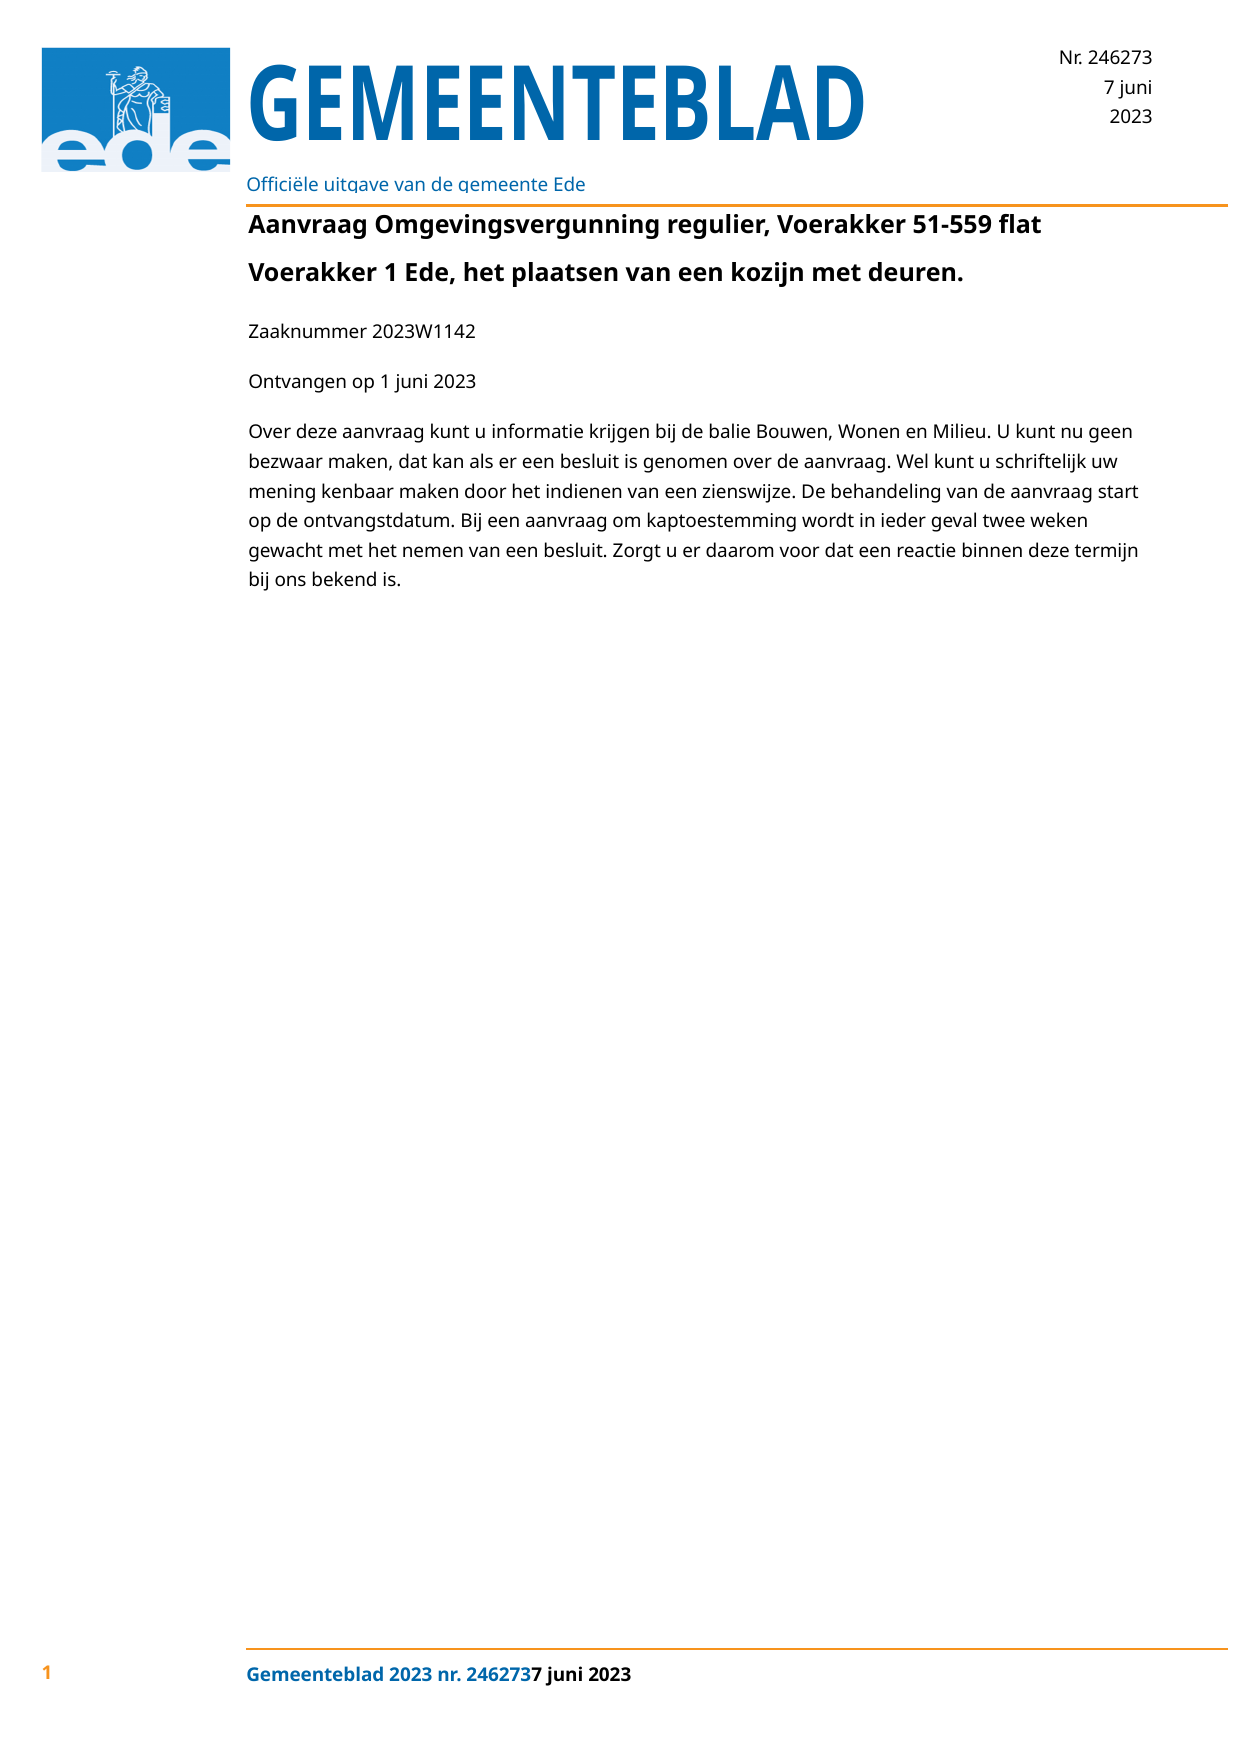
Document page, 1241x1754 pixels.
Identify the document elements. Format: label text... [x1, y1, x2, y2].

text Zaaknummer 2023W1142 [248, 318, 1152, 344]
picture [41, 47, 231, 172]
text Ontvangen op 1 juni 2023 [248, 368, 1152, 394]
text Over deze aanvraag kunt u informatie krijgen bij de balie Bouwen, Wonen en Milieu. U kunt nu geen bezwaar maken, dat kan als er een besluit is genomen over de aanvraag. Wel kunt u schriftelijk uw mening kenbaar maken door het indienen van een zienswijze. De behandeling van de aanvraag start op de ontvangstdatum. Bij een aanvraag om kaptoestemming wordt in ieder geval twee weken gewacht met het nemen van een besluit. Zorgt u er daarom voor dat een reactie binnen deze termijn bij ons bekend is. [248, 419, 1152, 592]
text Aanvraag Omgevingsvergunning regulier, Voerakker 51-559 flat Voerakker 1 Ede, het plaatsen van een kozijn met deuren. [248, 207, 1152, 288]
